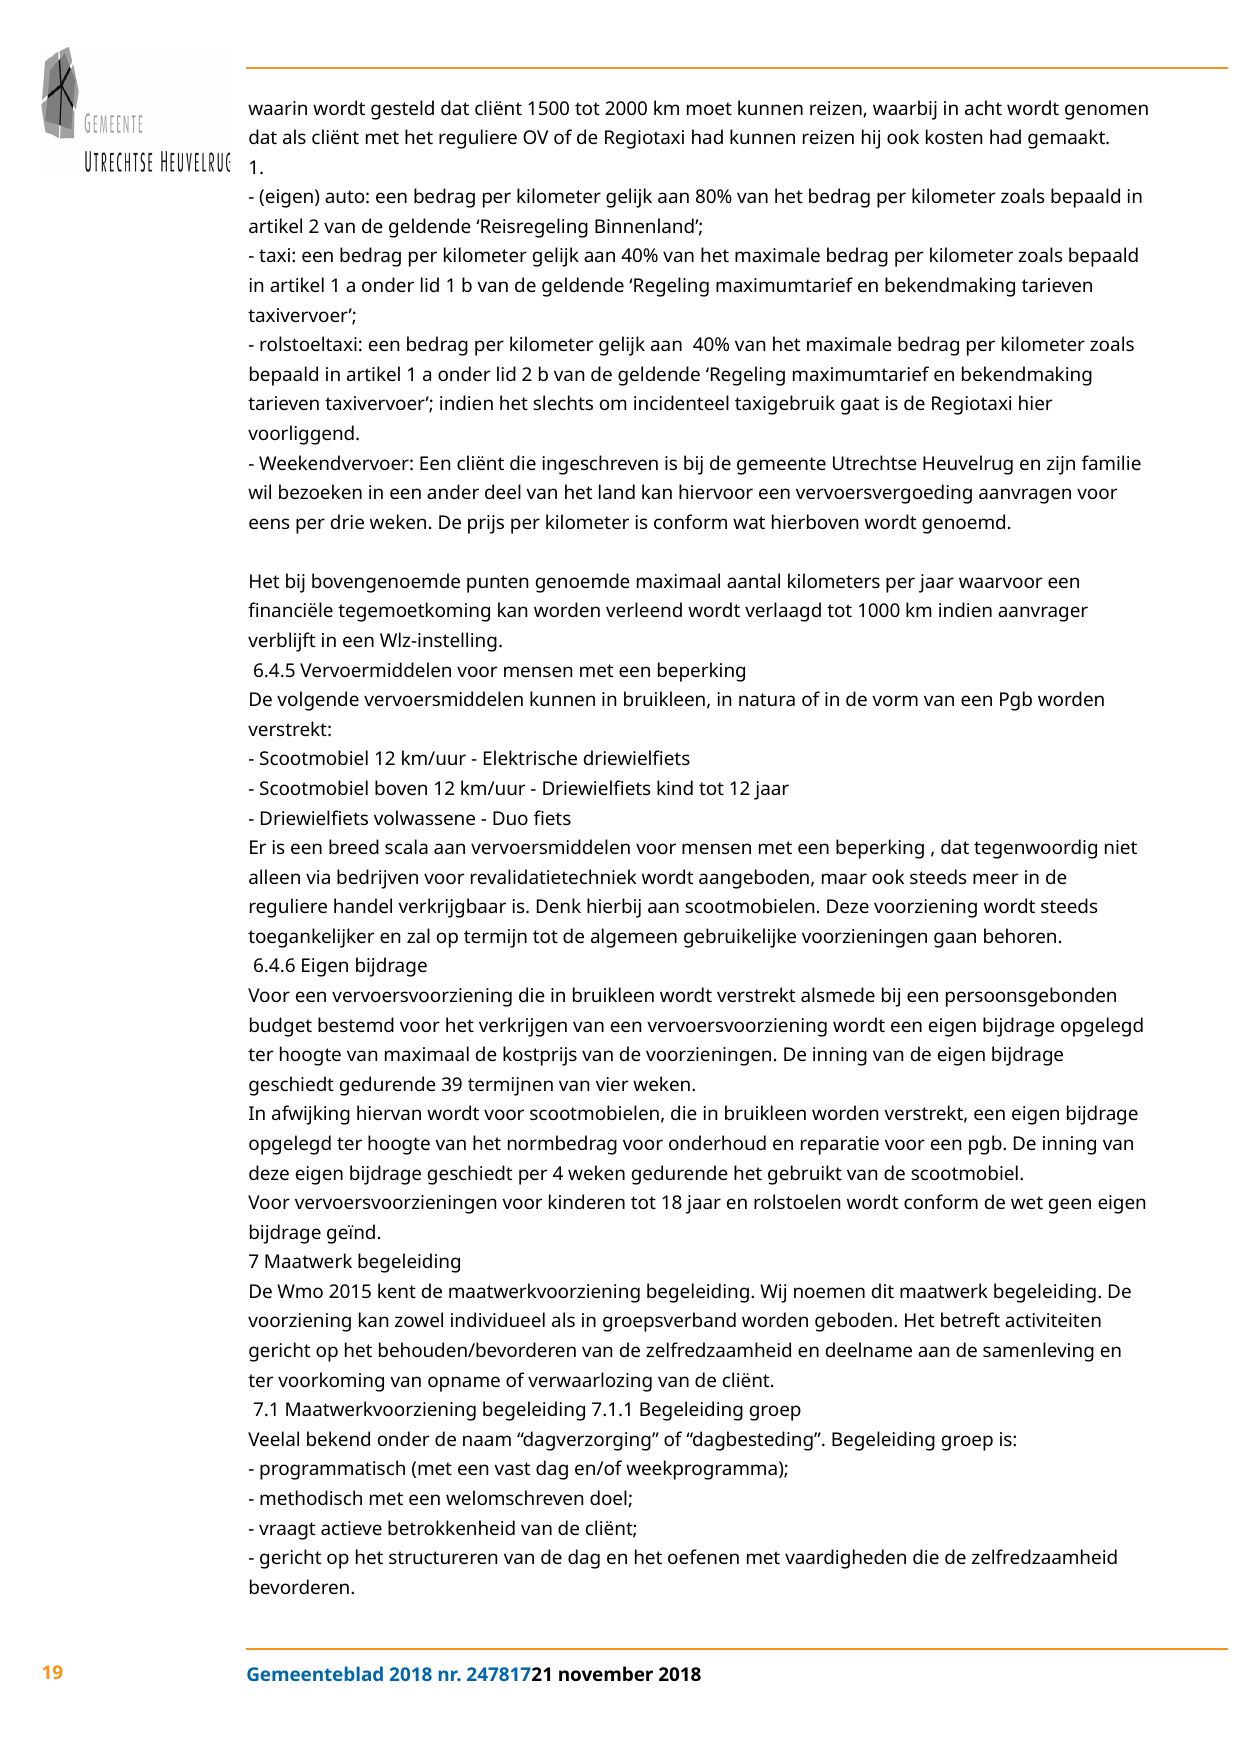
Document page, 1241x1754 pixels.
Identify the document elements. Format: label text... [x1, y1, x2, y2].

text - Weekendvervoer: Een cliënt die ingeschreven is bij de gemeente Utrechtse Heuvelrug en zijn familie wil bezoeken in een ander deel van het land kan hiervoor een vervoersvergoeding aanvragen voor eens per drie weken. De prijs per kilometer is conform wat hierboven wordt genoemd. [248, 450, 1152, 535]
text - rolstoeltaxi: een bedrag per kilometer gelijk aan 40% van het maximale bedrag per kilometer zoals bepaald in artikel 1 a onder lid 2 b van de geldende ‘Regeling maximumtarief en bekendmaking tarieven taxivervoer’; indien het slechts om incidenteel taxigebruik gaat is de Regiotaxi hier voorliggend. [248, 331, 1152, 446]
text 6.4.5 Vervoermiddelen voor mensen met een beperking [248, 657, 1152, 683]
text 7.1 Maatwerkvoorziening begeleiding 7.1.1 Begeleiding groep [248, 1396, 1152, 1422]
text - (eigen) auto: een bedrag per kilometer gelijk aan 80% van het bedrag per kilometer zoals bepaald in artikel 2 van de geldende ‘Reisregeling Binnenland’; [248, 183, 1152, 239]
text waarin wordt gesteld dat cliënt 1500 tot 2000 km moet kunnen reizen, waarbij in acht wordt genomen dat als cliënt met het reguliere OV of de Regiotaxi had kunnen reizen hij ook kosten had gemaakt. [248, 95, 1152, 150]
text - gericht op het structureren van de dag en het oefenen met vaardigheden die de zelfredzaamheid bevorderen. [248, 1544, 1152, 1600]
text In afwijking hiervan wordt voor scootmobielen, die in bruikleen worden verstrekt, een eigen bijdrage opgelegd ter hoogte van het normbedrag voor onderhoud en reparatie voor een pgb. De inning van deze eigen bijdrage geschiedt per 4 weken gedurende het gebruikt van de scootmobiel. [248, 1101, 1152, 1186]
text - taxi: een bedrag per kilometer gelijk aan 40% van het maximale bedrag per kilometer zoals bepaald in artikel 1 a onder lid 1 b van de geldende ‘Regeling maximumtarief en bekendmaking tarieven taxivervoer’; [248, 243, 1152, 328]
text Voor vervoersvoorzieningen voor kinderen tot 18 jaar en rolstoelen wordt conform de wet geen eigen bijdrage geïnd. [248, 1189, 1152, 1245]
picture [41, 47, 231, 172]
text - programmatisch (met een vast dag en/of weekprogramma); [248, 1456, 1152, 1481]
text - Driewielfiets volwassene - Duo fiets [248, 805, 1152, 831]
text - Scootmobiel 12 km/uur - Elektrische driewielfiets [248, 746, 1152, 771]
text 7 Maatwerk begeleiding [248, 1248, 1152, 1274]
text Voor een vervoersvoorziening die in bruikleen wordt verstrekt alsmede bij een persoonsgebonden budget bestemd voor het verkrijgen van een vervoersvoorziening wordt een eigen bijdrage opgelegd ter hoogte van maximaal de kostprijs van de voorzieningen. De inning van de eigen bijdrage geschiedt gedurende 39 termijnen van vier weken. [248, 982, 1152, 1097]
text - Scootmobiel boven 12 km/uur - Driewielfiets kind tot 12 jaar [248, 775, 1152, 801]
text Het bij bovengenoemde punten genoemde maximaal aantal kilometers per jaar waarvoor een financiële tegemoetkoming kan worden verleend wordt verlaagd tot 1000 km indien aanvrager verblijft in een Wlz-instelling. [248, 568, 1152, 653]
text - vraagt actieve betrokkenheid van de cliënt; [248, 1515, 1152, 1541]
text Er is een breed scala aan vervoersmiddelen voor mensen met een beperking , dat tegenwoordig niet alleen via bedrijven voor revalidatietechniek wordt aangeboden, maar ook steeds meer in de reguliere handel verkrijgbaar is. Denk hierbij aan scootmobielen. Deze voorziening wordt steeds toegankelijker en zal op termijn tot de algemeen gebruikelijke voorzieningen gaan behoren. [248, 834, 1152, 949]
text - methodisch met een welomschreven doel; [248, 1485, 1152, 1511]
text De Wmo 2015 kent de maatwerkvoorziening begeleiding. Wij noemen dit maatwerk begeleiding. De voorziening kan zowel individueel als in groepsverband worden geboden. Het betreft activiteiten gericht op het behouden/bevorderen van de zelfredzaamheid en deelname aan de samenleving en ter voorkoming van opname of verwaarlozing van de cliënt. [248, 1278, 1152, 1393]
text 6.4.6 Eigen bijdrage [248, 953, 1152, 978]
text Veelal bekend onder de naam “dagverzorging” of “dagbesteding”. Begeleiding groep is: [248, 1426, 1152, 1452]
text De volgende vervoersmiddelen kunnen in bruikleen, in natura of in de vorm van een Pgb worden verstrekt: [248, 686, 1152, 742]
